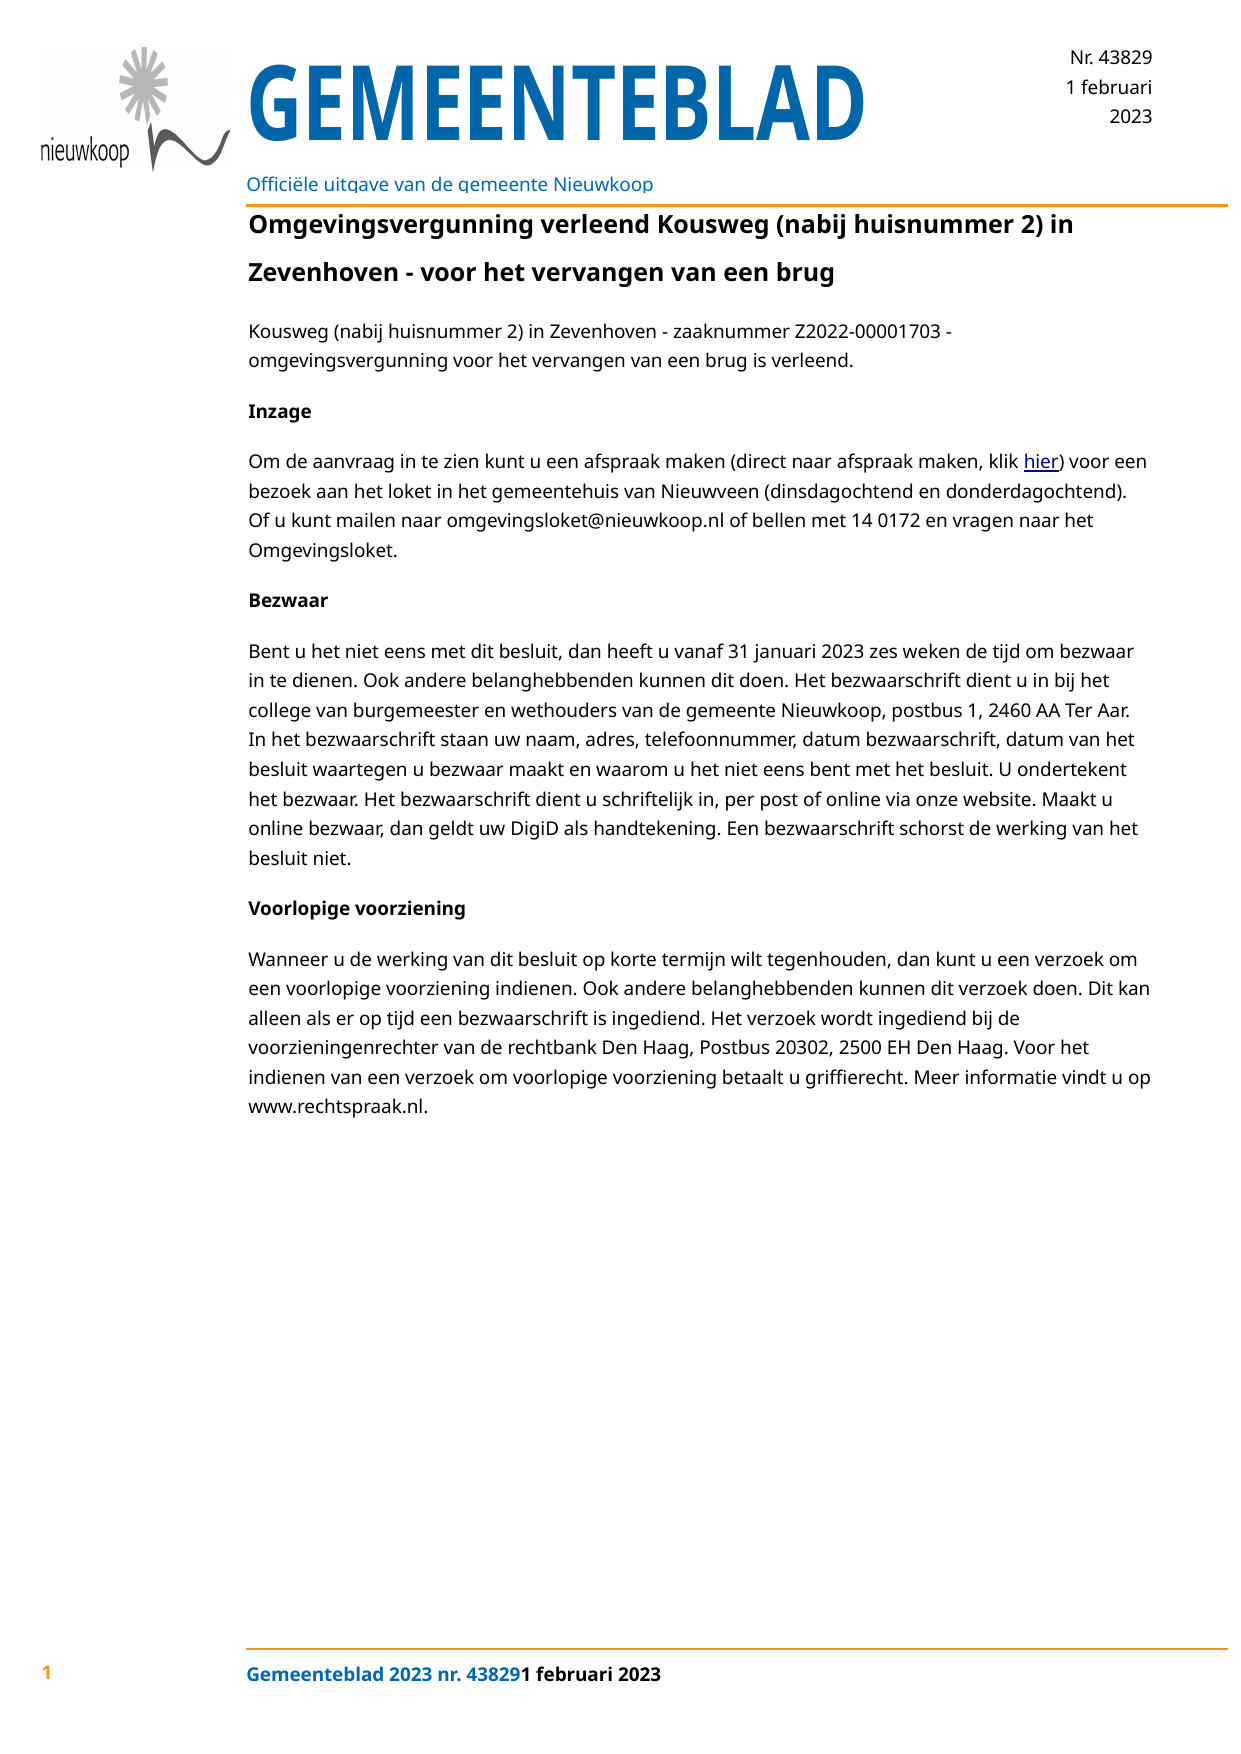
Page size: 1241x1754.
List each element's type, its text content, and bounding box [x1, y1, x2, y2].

text Bent u het niet eens met dit besluit, dan heeft u vanaf 31 januari 2023 zes weken de tijd om bezwaar in te dienen. Ook andere belanghebbenden kunnen dit doen. Het bezwaarschrift dient u in bij het college van burgemeester en wethouders van de gemeente Nieuwkoop, postbus 1, 2460 AA Ter Aar. In het bezwaarschrift staan uw naam, adres, telefoonnummer, datum bezwaarschrift, datum van het besluit waartegen u bezwaar maakt en waarom u het niet eens bent met het besluit. U ondertekent het bezwaar. Het bezwaarschrift dient u schriftelijk in, per post of online via onze website. Maakt u online bezwaar, dan geldt uw DigiD als handtekening. Een bezwaarschrift schorst de werking van het besluit niet. [248, 638, 1152, 871]
text Kousweg (nabij huisnummer 2) in Zevenhoven - zaaknummer Z2022-00001703 - omgevingsvergunning voor het vervangen van een brug is verleend. [248, 318, 1152, 373]
text Om de aanvraag in te zien kunt u een afspraak maken (direct naar afspraak maken, klik hier) voor een bezoek aan het loket in het gemeentehuis van Nieuwveen (dinsdagochtend en donderdagochtend). Of u kunt mailen naar omgevingsloket@nieuwkoop.nl of bellen met 14 0172 en vragen naar het Omgevingsloket. [248, 448, 1152, 563]
text Inzage [248, 398, 1152, 424]
text Wanneer u de werking van dit besluit op korte termijn wilt tegenhouden, dan kunt u een verzoek om een voorlopige voorziening indienen. Ook andere belanghebbenden kunnen dit verzoek doen. Dit kan alleen als er op tijd een bezwaarschrift is ingediend. Het verzoek wordt ingediend bij de voorzieningenrechter van de rechtbank Den Haag, Postbus 20302, 2500 EH Den Haag. Voor het indienen van een verzoek om voorlopige voorziening betaalt u griffierecht. Meer informatie vindt u op www.rechtspraak.nl. [248, 946, 1152, 1119]
text Omgevingsvergunning verleend Kousweg (nabij huisnummer 2) in Zevenhoven - voor het vervangen van een brug [248, 207, 1152, 288]
picture [41, 47, 231, 172]
text Voorlopige voorziening [248, 895, 1152, 921]
text Bezwaar [248, 587, 1152, 613]
